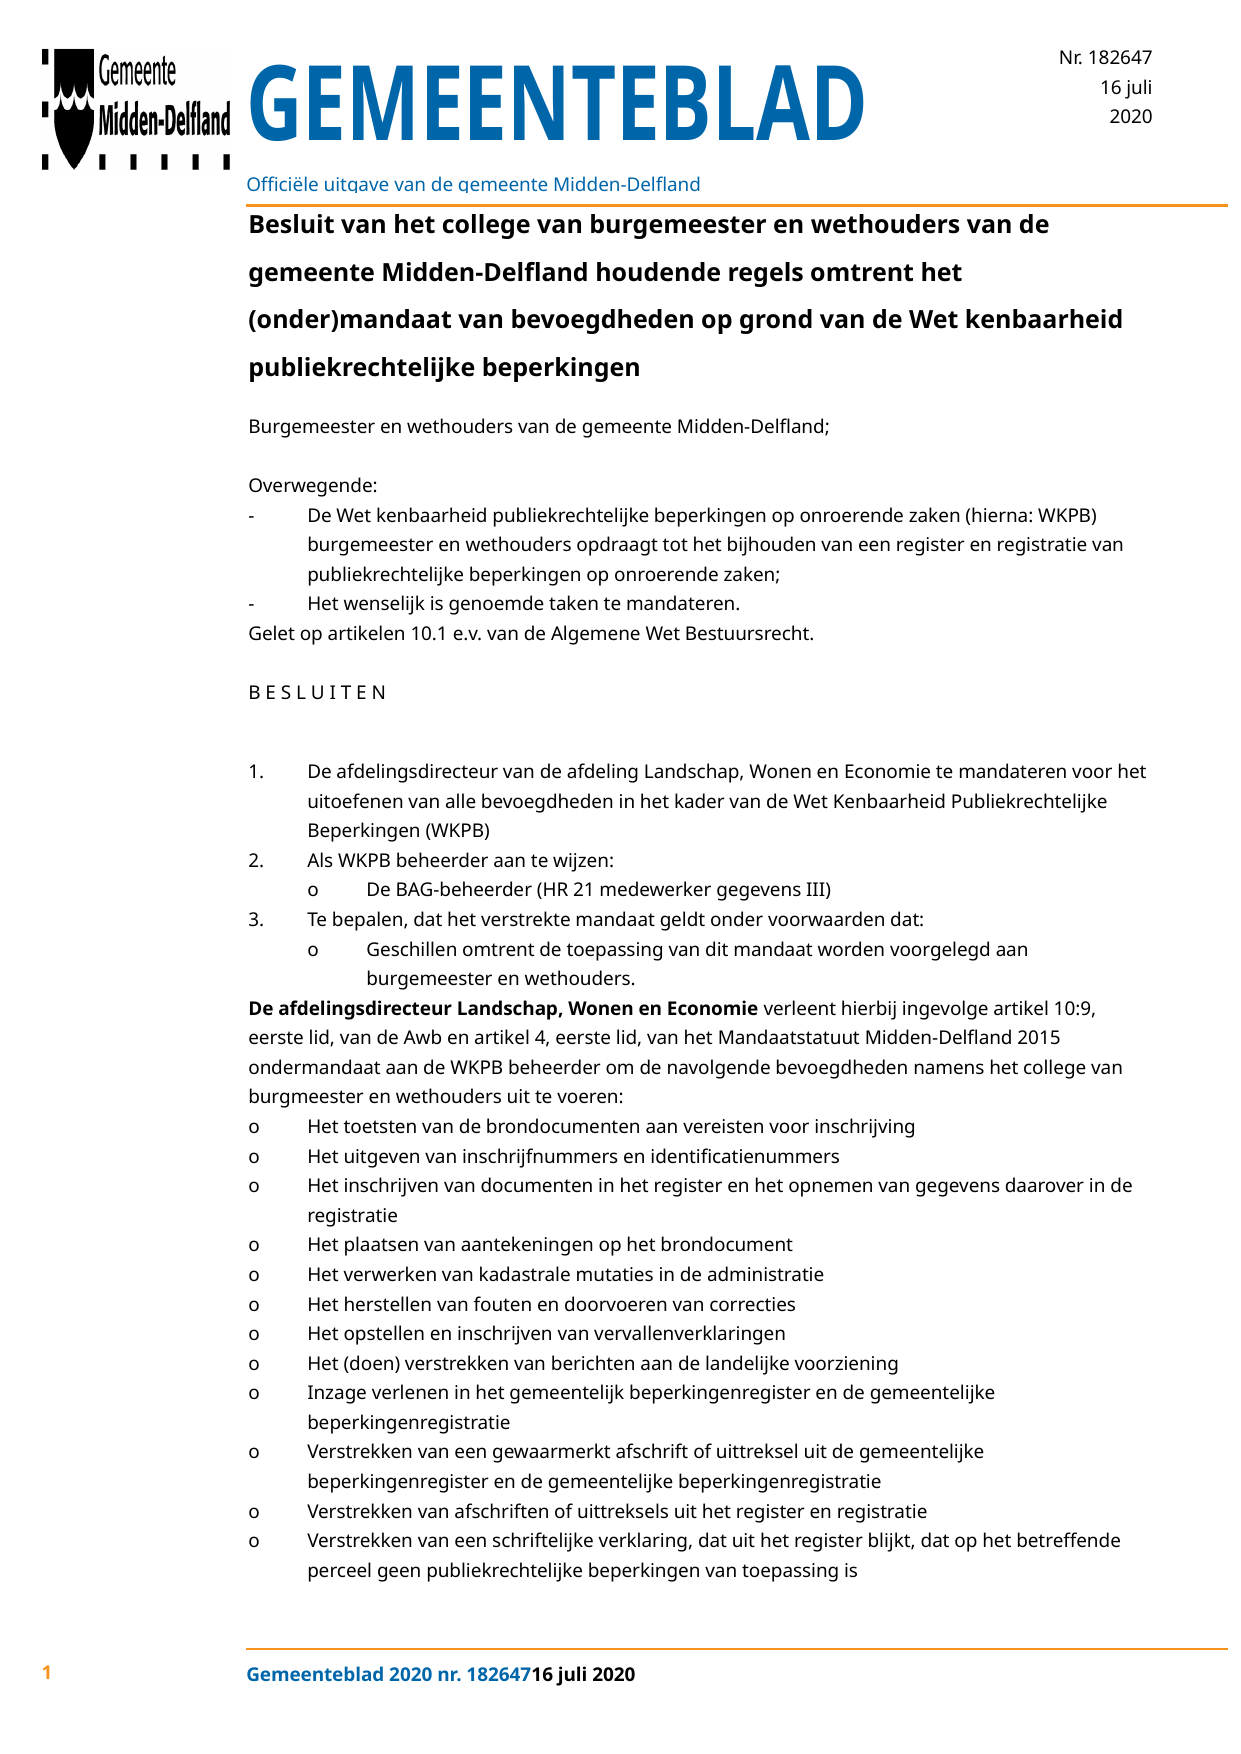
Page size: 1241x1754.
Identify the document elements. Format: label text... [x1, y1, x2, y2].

list Te bepalen, dat het verstrekte mandaat geldt onder voorwaarden dat: [248, 906, 1152, 932]
list Verstrekken van afschriften of uittreksels uit het register en registratie [248, 1498, 1152, 1523]
list Inzage verlenen in het gemeentelijk beperkingenregister en de gemeentelijke beperkingenregistratie [248, 1379, 1152, 1435]
text Burgemeester en wethouders van de gemeente Midden-Delfland; [248, 413, 1152, 439]
list Als WKPB beheerder aan te wijzen: [248, 847, 1152, 873]
list Het verwerken van kadastrale mutaties in de administratie [248, 1261, 1152, 1287]
list Het opstellen en inschrijven van vervallenverklaringen [248, 1320, 1152, 1346]
list Het uitgeven van inschrijfnummers en identificatienummers [248, 1143, 1152, 1168]
list Het inschrijven van documenten in het register en het opnemen van gegevens daarover in de registratie [248, 1172, 1152, 1228]
list Het plaatsen van aantekeningen op het brondocument [248, 1232, 1152, 1257]
list De Wet kenbaarheid publiekrechtelijke beperkingen op onroerende zaken (hierna: WKPB) burgemeester en wethouders opdraagt tot het bijhouden van een register en registratie van publiekrechtelijke beperkingen op onroerende zaken; [248, 502, 1152, 587]
list Het toetsten van de brondocumenten aan vereisten voor inschrijving [248, 1113, 1152, 1139]
list De BAG-beheerder (HR 21 medewerker gegevens III) [307, 877, 1152, 902]
list Het (doen) verstrekken van berichten aan de landelijke voorziening [248, 1350, 1152, 1376]
picture [41, 47, 231, 172]
text Gelet op artikelen 10.1 e.v. van de Algemene Wet Bestuursrecht. [248, 620, 1152, 646]
text De afdelingsdirecteur Landschap, Wonen en Economie verleent hierbij ingevolge artikel 10:9, eerste lid, van de Awb en artikel 4, eerste lid, van het Mandaatstatuut Midden-Delfland 2015 ondermandaat aan de WKPB beheerder om de navolgende bevoegdheden namens het college van burgmeester en wethouders uit te voeren: [248, 995, 1152, 1109]
text B E S L U I T E N [248, 679, 1152, 705]
text Besluit van het college van burgemeester en wethouders van de gemeente Midden-Delfland houdende regels omtrent het (onder)mandaat van bevoegdheden op grond van de Wet kenbaarheid publiekrechtelijke beperkingen [248, 207, 1152, 384]
list Verstrekken van een gewaarmerkt afschrift of uittreksel uit de gemeentelijke beperkingenregister en de gemeentelijke beperkingenregistratie [248, 1439, 1152, 1494]
text Overwegende: [248, 472, 1152, 498]
list Het herstellen van fouten en doorvoeren van correcties [248, 1291, 1152, 1316]
list Verstrekken van een schriftelijke verklaring, dat uit het register blijkt, dat op het betreffende perceel geen publiekrechtelijke beperkingen van toepassing is [248, 1527, 1152, 1583]
list Geschillen omtrent de toepassing van dit mandaat worden voorgelegd aan burgemeester en wethouders. [307, 936, 1152, 991]
list De afdelingsdirecteur van de afdeling Landschap, Wonen en Economie te mandateren voor het uitoefenen van alle bevoegdheden in het kader van de Wet Kenbaarheid Publiekrechtelijke Beperkingen (WKPB) [248, 758, 1152, 843]
list Het wenselijk is genoemde taken te mandateren. [248, 591, 1152, 616]
